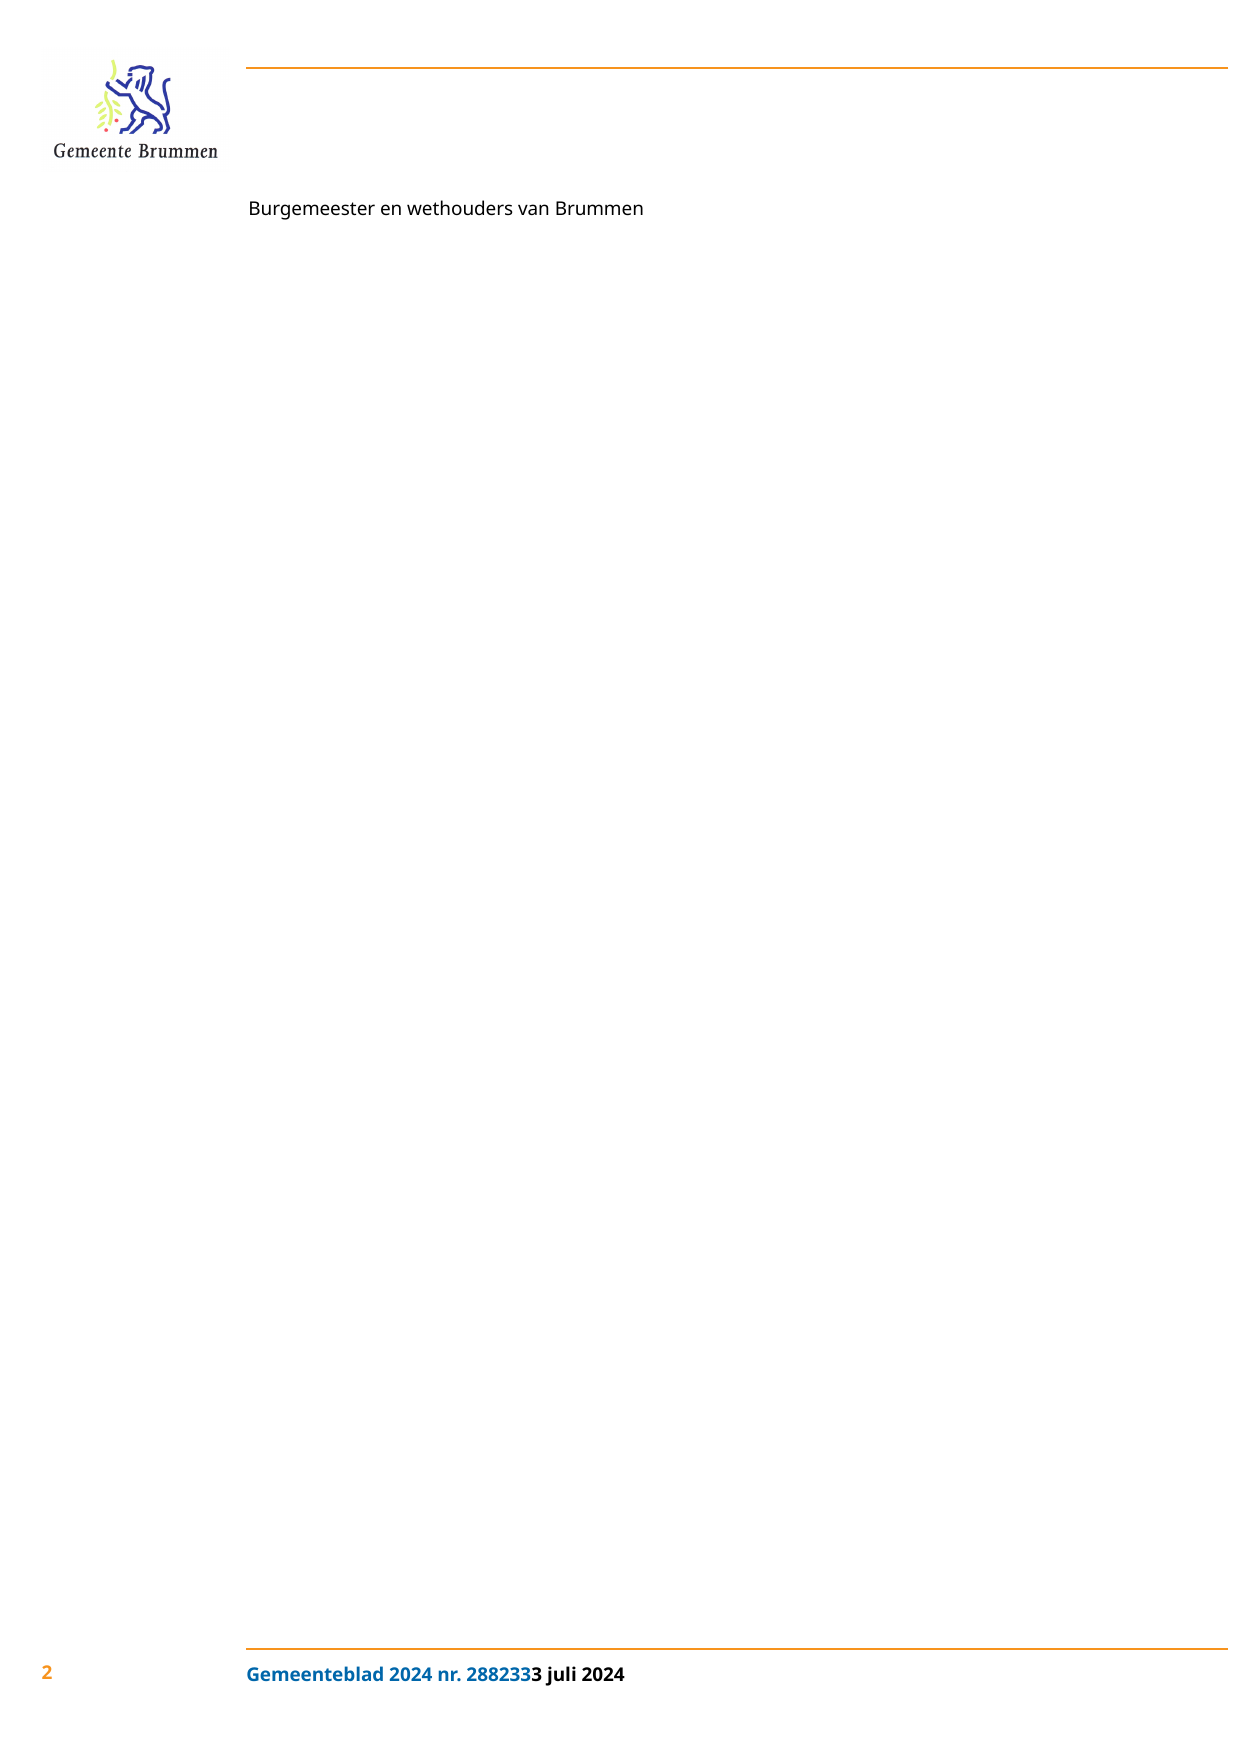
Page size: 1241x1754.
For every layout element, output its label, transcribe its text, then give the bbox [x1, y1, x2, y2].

picture [41, 47, 231, 172]
text Burgemeester en wethouders van Brummen [248, 196, 1152, 221]
